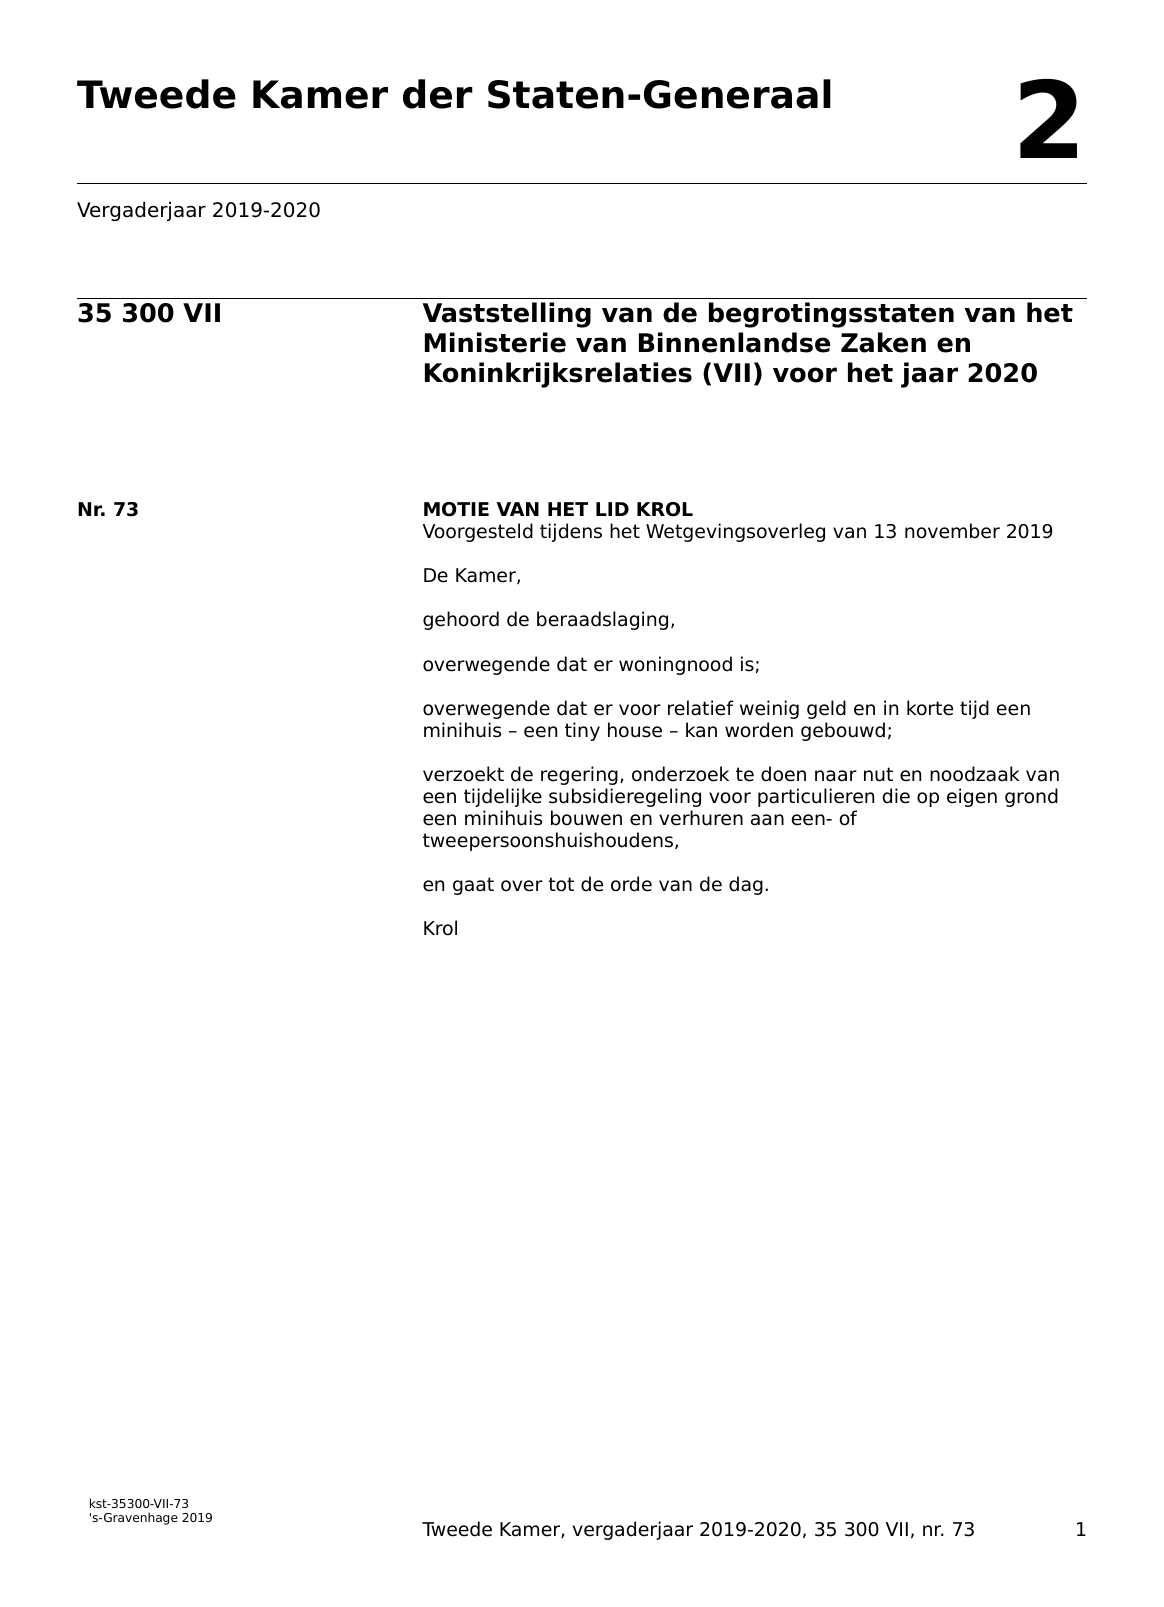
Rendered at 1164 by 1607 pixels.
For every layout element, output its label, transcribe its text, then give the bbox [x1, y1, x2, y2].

text gehoord de beraadslaging, [422, 609, 1087, 631]
text verzoekt de regering, onderzoek te doen naar nut en noodzaak van een tijdelijke subsidieregeling voor particulieren die op eigen grond een minihuis bouwen en verhuren aan een- of tweepersoonshuishoudens, [422, 764, 1087, 852]
text kst-35300-VII-73 [88, 1497, 323, 1511]
subtitle Nr. 73 MOTIE VAN HET LID KROL [77, 499, 1087, 521]
text en gaat over tot de orde van de dag. [422, 874, 1087, 896]
table_header 2 [886, 59, 1087, 183]
text 's-Gravenhage 2019 [88, 1511, 323, 1525]
text De Kamer, [422, 565, 1087, 587]
table_cell Vergaderjaar 2019-2020 [77, 184, 1087, 298]
table_header Tweede Kamer der Staten-Generaal [77, 59, 886, 183]
text overwegende dat er woningnood is; [422, 653, 1087, 676]
text Voorgesteld tijdens het Wetgevingsoverleg van 13 november 2019 [422, 521, 1087, 543]
text Krol [422, 918, 1087, 940]
text overwegende dat er voor relatief weinig geld en in korte tijd een minihuis – een tiny house – kan worden gebouwd; [422, 698, 1087, 742]
subtitle 35 300 VII Vaststelling van de begrotingsstaten van het Ministerie van Binnenlandse Zaken en Koninkrijksrelaties (VII) voor het jaar 2020 [77, 299, 1087, 388]
